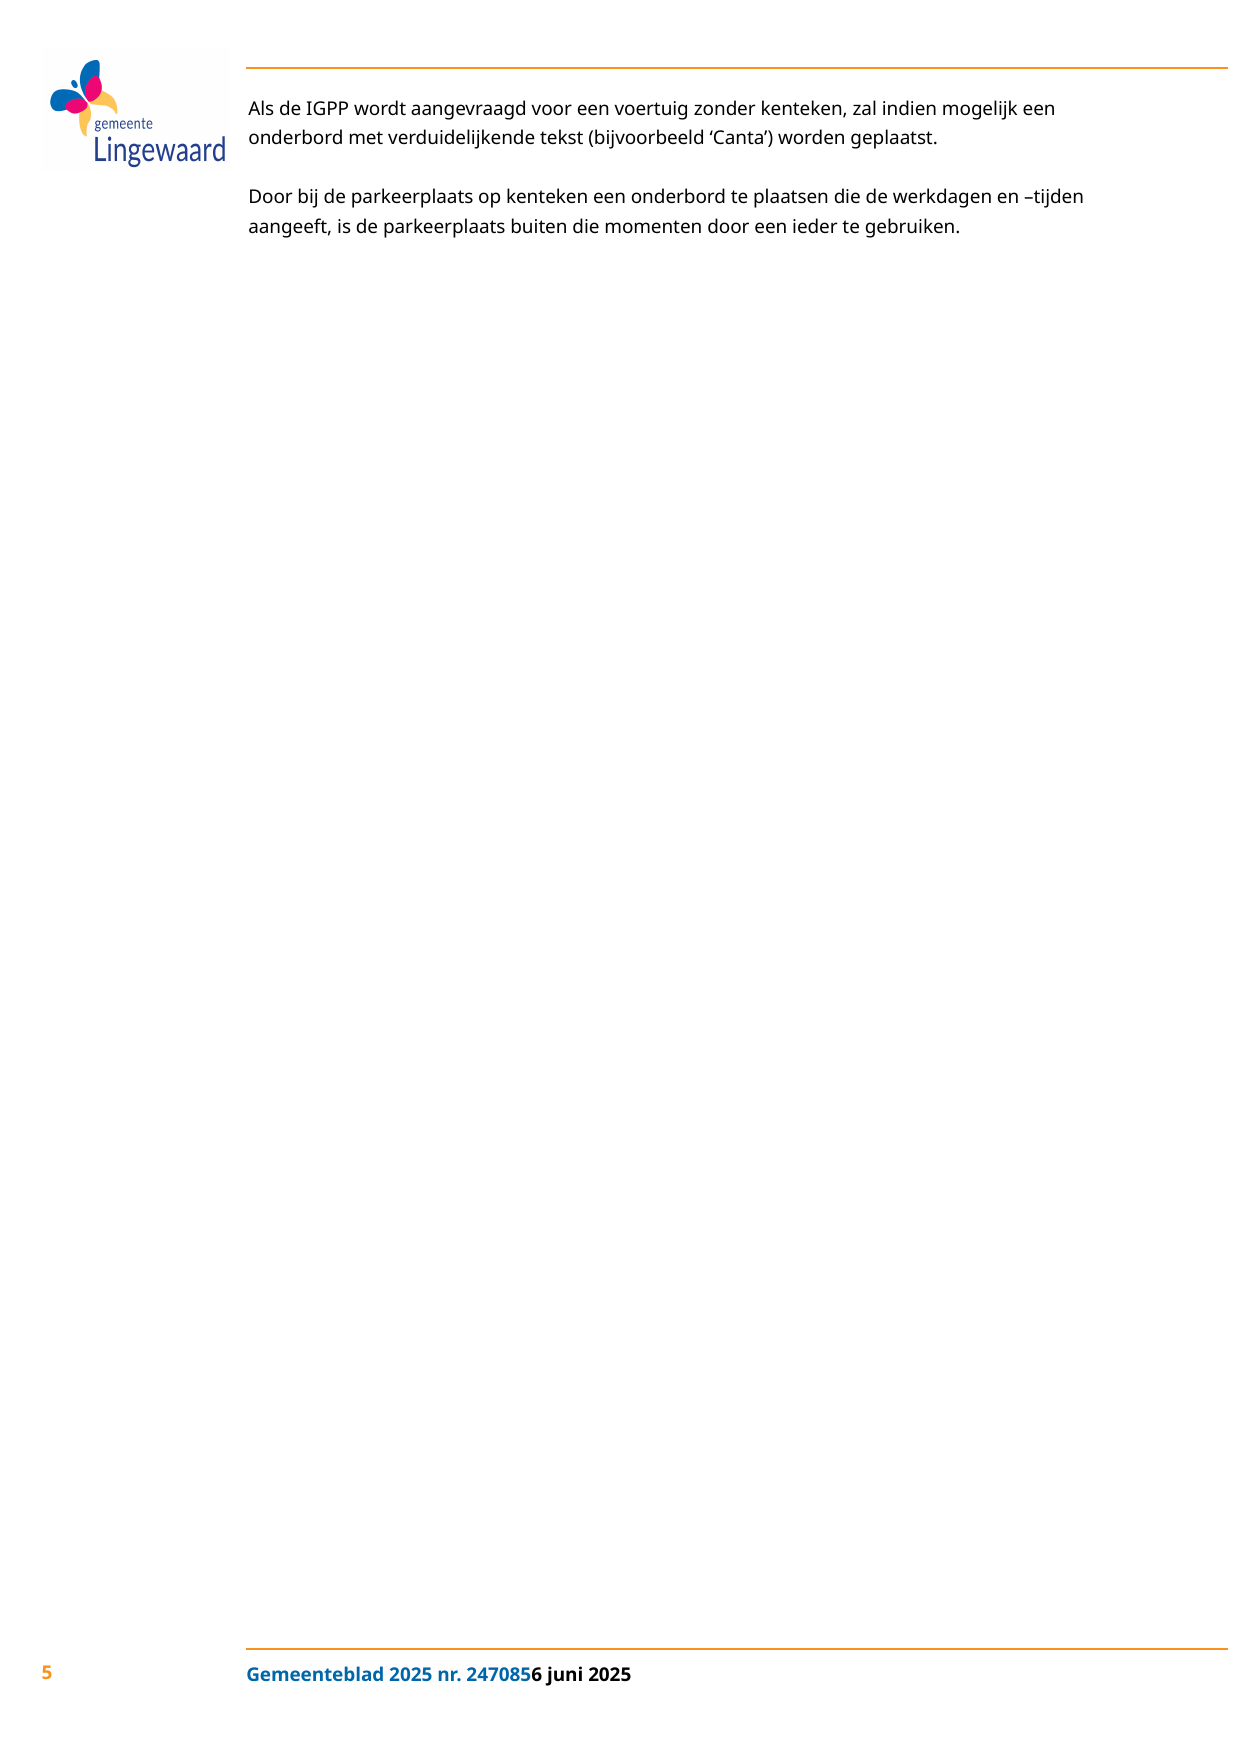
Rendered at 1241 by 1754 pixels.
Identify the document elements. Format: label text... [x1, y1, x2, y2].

picture [41, 47, 231, 172]
text Door bij de parkeerplaats op kenteken een onderbord te plaatsen die de werkdagen en –tijden aangeeft, is de parkeerplaats buiten die momenten door een ieder te gebruiken. [248, 183, 1152, 239]
text Als de IGPP wordt aangevraagd voor een voertuig zonder kenteken, zal indien mogelijk een onderbord met verduidelijkende tekst (bijvoorbeeld ‘Canta’) worden geplaatst. [248, 95, 1152, 150]
